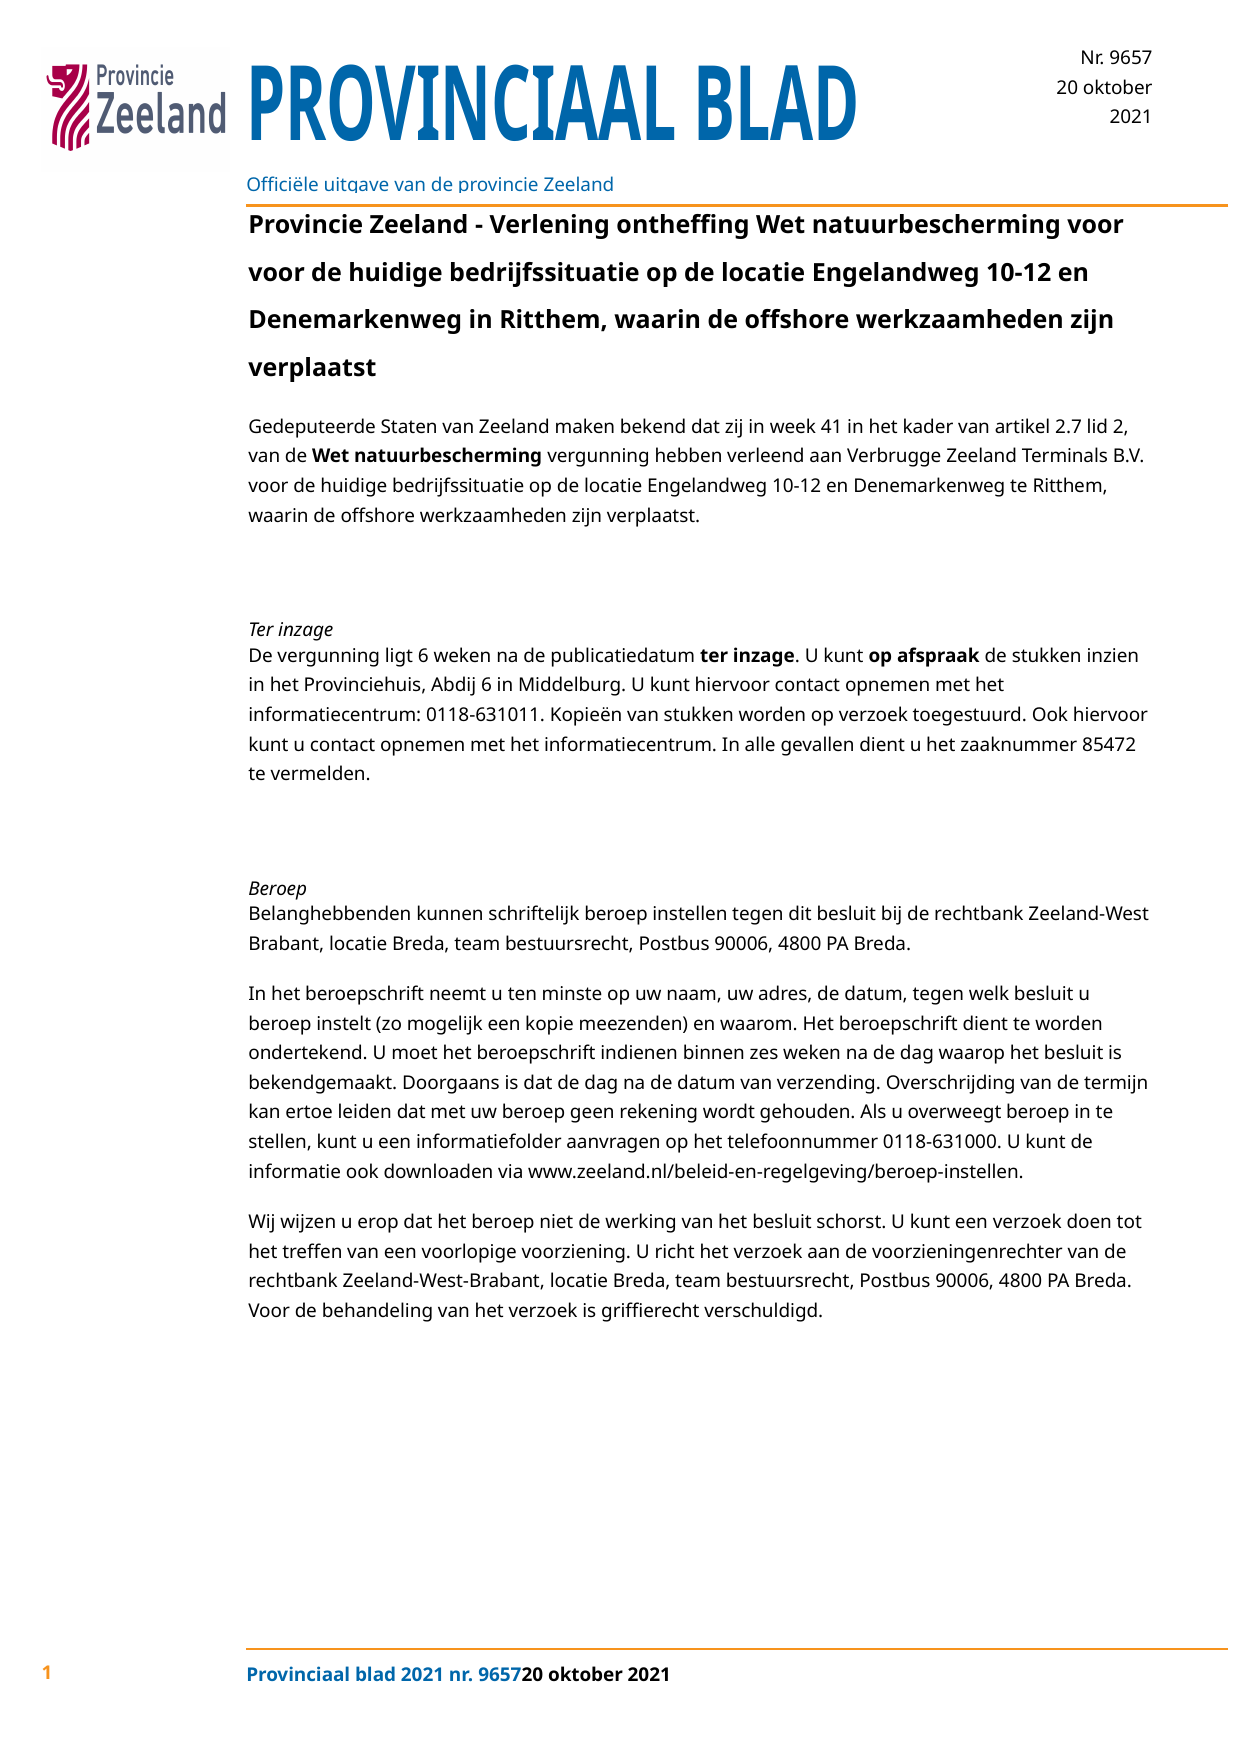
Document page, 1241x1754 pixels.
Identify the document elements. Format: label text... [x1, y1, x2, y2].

text Ter inzage [248, 616, 1152, 642]
text In het beroepschrift neemt u ten minste op uw naam, uw adres, de datum, tegen welk besluit u beroep instelt (zo mogelijk een kopie meezenden) en waarom. Het beroepschrift dient te worden ondertekend. U moet het beroepschrift indienen binnen zes weken na de dag waarop het besluit is bekendgemaakt. Doorgaans is dat de dag na de datum van verzending. Overschrijding van de termijn kan ertoe leiden dat met uw beroep geen rekening wordt gehouden. Als u overweegt beroep in te stellen, kunt u een informatiefolder aanvragen op het telefoonnummer 0118-631000. U kunt de informatie ook downloaden via www.zeeland.nl/beleid-en-regelgeving/beroep-instellen. [248, 980, 1152, 1184]
picture [41, 47, 231, 172]
text Belanghebbenden kunnen schriftelijk beroep instellen tegen dit besluit bij de rechtbank Zeeland-West Brabant, locatie Breda, team bestuursrecht, Postbus 90006, 4800 PA Breda. [248, 900, 1152, 956]
text Beroep [248, 875, 1152, 900]
text Gedeputeerde Staten van Zeeland maken bekend dat zij in week 41 in het kader van artikel 2.7 lid 2, van de Wet natuurbescherming vergunning hebben verleend aan Verbrugge Zeeland Terminals B.V. voor de huidige bedrijfssituatie op de locatie Engelandweg 10-12 en Denemarkenweg te Ritthem, waarin de offshore werkzaamheden zijn verplaatst. [248, 413, 1152, 528]
text Wij wijzen u erop dat het beroep niet de werking van het besluit schorst. U kunt een verzoek doen tot het treffen van een voorlopige voorziening. U richt het verzoek aan de voorzieningenrechter van de rechtbank Zeeland-West-Brabant, locatie Breda, team bestuursrecht, Postbus 90006, 4800 PA Breda. Voor de behandeling van het verzoek is griffierecht verschuldigd. [248, 1208, 1152, 1323]
text De vergunning ligt 6 weken na de publicatiedatum ter inzage. U kunt op afspraak de stukken inzien in het Provinciehuis, Abdij 6 in Middelburg. U kunt hiervoor contact opnemen met het informatiecentrum: 0118-631011. Kopieën van stukken worden op verzoek toegestuurd. Ook hiervoor kunt u contact opnemen met het informatiecentrum. In alle gevallen dient u het zaaknummer 85472 te vermelden. [248, 642, 1152, 786]
text Provincie Zeeland - Verlening ontheffing Wet natuurbescherming voor voor de huidige bedrijfssituatie op de locatie Engelandweg 10-12 en Denemarkenweg in Ritthem, waarin de offshore werkzaamheden zijn verplaatst [248, 207, 1152, 384]
